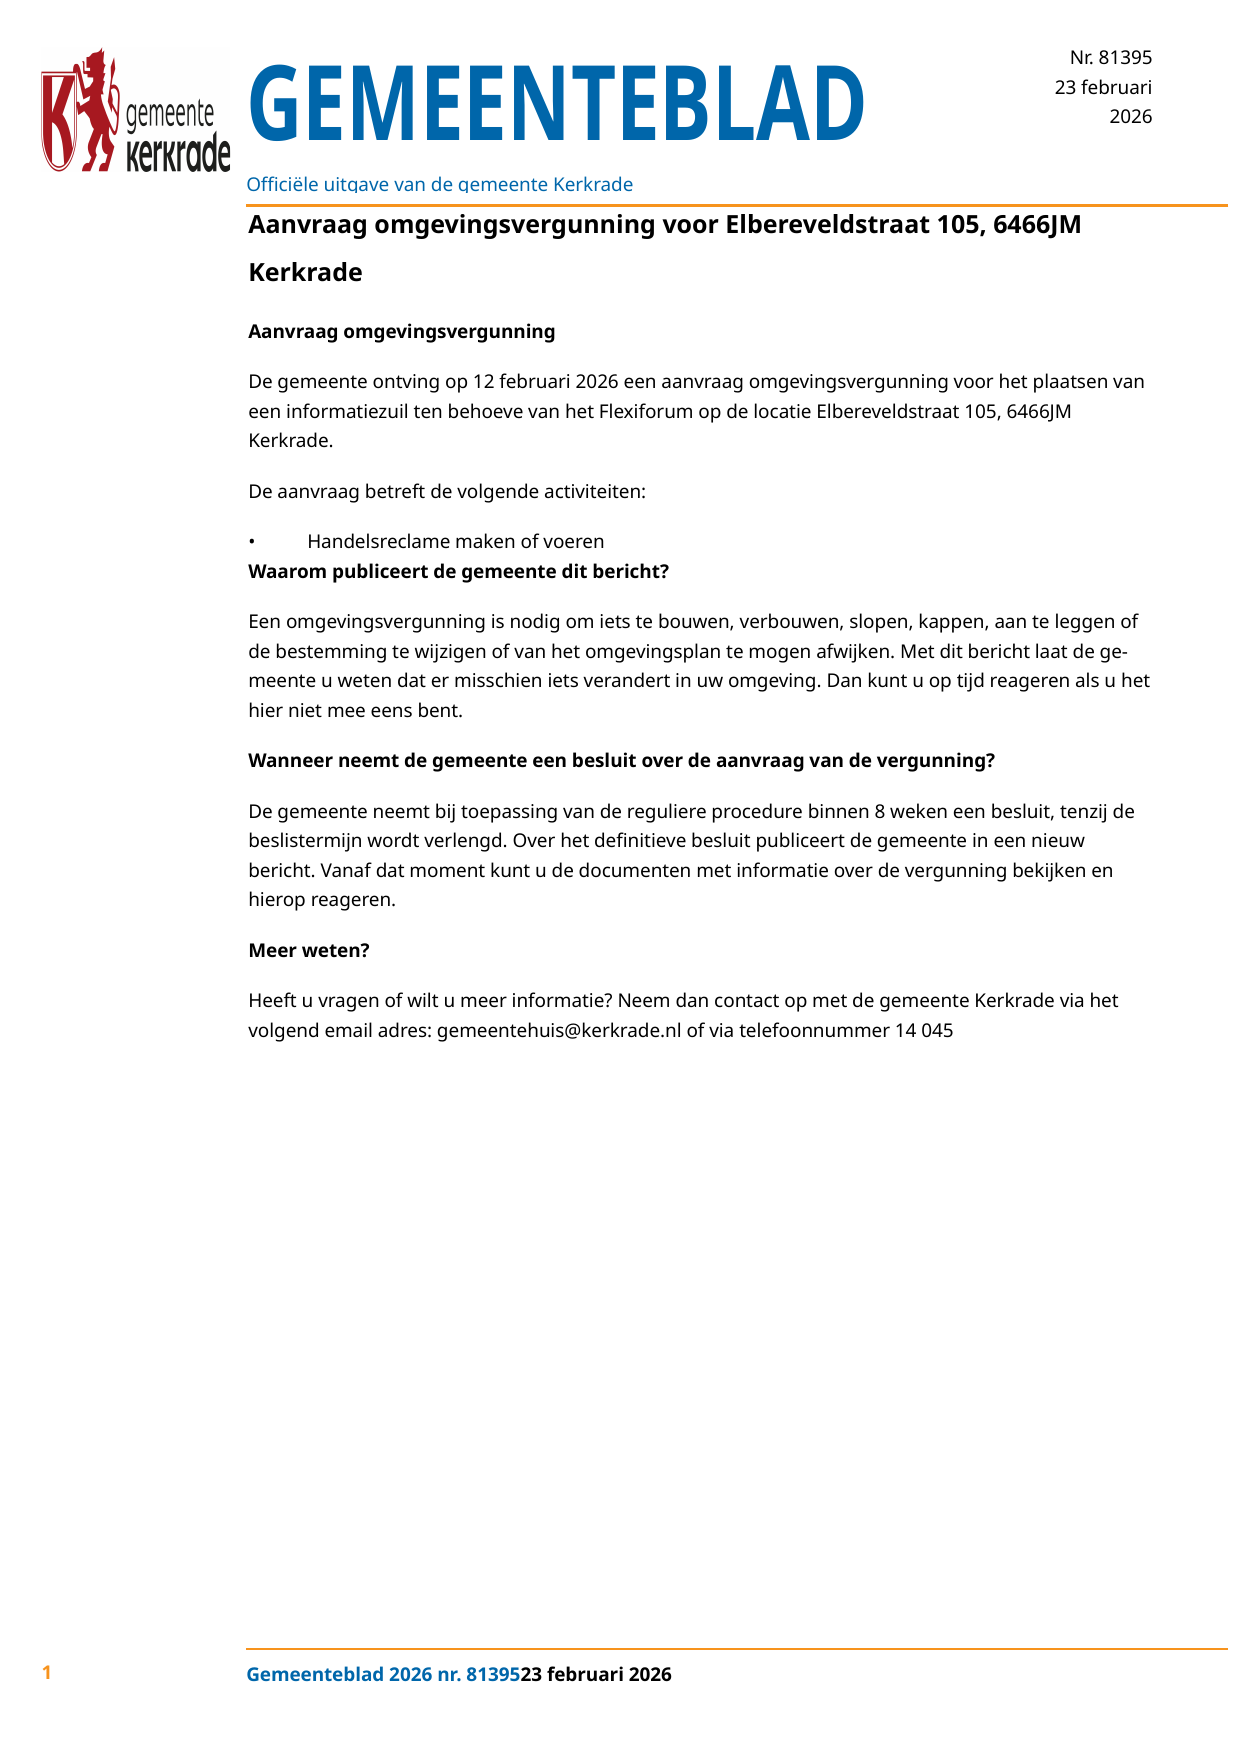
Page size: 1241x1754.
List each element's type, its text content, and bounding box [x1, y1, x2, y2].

text Aanvraag omgevingsvergunning [248, 318, 1152, 344]
text Meer weten? [248, 937, 1152, 963]
text De gemeente ontving op 12 februari 2026 een aanvraag omgevingsvergunning voor het plaatsen van een informatiezuil ten behoeve van het Flexiforum op de locatie Elbereveldstraat 105, 6466JM Kerkrade. [248, 368, 1152, 453]
text Wanneer neemt de gemeente een besluit over de aanvraag van de vergunning? [248, 747, 1152, 773]
text De aanvraag betreft de volgende activiteiten: [248, 478, 1152, 504]
text Heeft u vragen of wilt u meer informatie? Neem dan contact op met de gemeente Kerkrade via het volgend email adres: gemeentehuis@kerkrade.nl of via telefoonnummer 14 045 [248, 987, 1152, 1043]
text Een omgevingsvergunning is nodig om iets te bouwen, verbouwen, slopen, kappen, aan te leggen of de bestemming te wijzigen of van het omgevingsplan te mogen afwijken. Met dit bericht laat de ge- meente u weten dat er misschien iets verandert in uw omgeving. Dan kunt u op tijd reageren als u het hier niet mee eens bent. [248, 608, 1152, 723]
text Aanvraag omgevingsvergunning voor Elbereveldstraat 105, 6466JM Kerkrade [248, 207, 1152, 288]
text De gemeente neemt bij toepassing van de reguliere procedure binnen 8 weken een besluit, tenzij de beslistermijn wordt verlengd. Over het definitieve besluit publiceert de gemeente in een nieuw bericht. Vanaf dat moment kunt u de documenten met informatie over de vergunning bekijken en hierop reageren. [248, 798, 1152, 912]
list Handelsreclame maken of voeren [248, 528, 1152, 554]
picture [41, 47, 231, 172]
text Waarom publiceert de gemeente dit bericht? [248, 558, 1152, 584]
